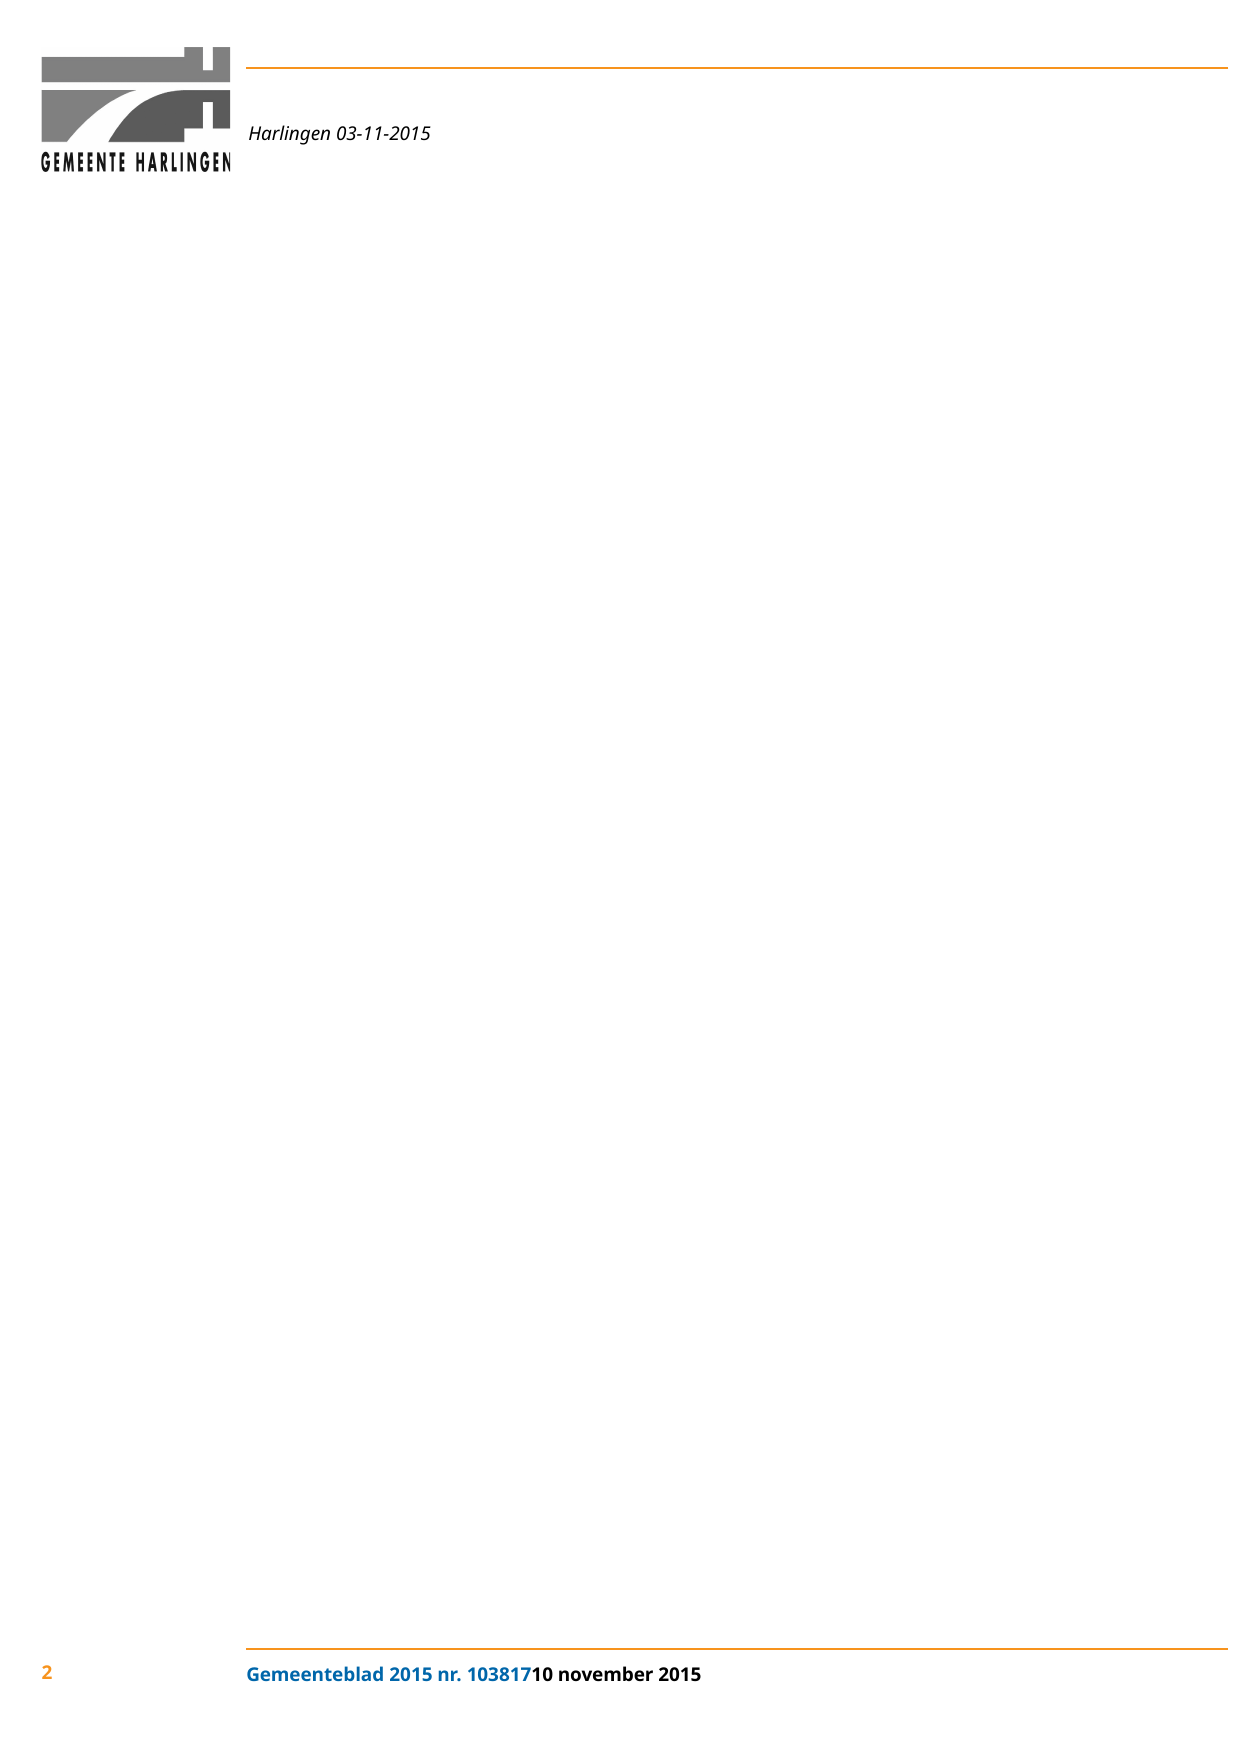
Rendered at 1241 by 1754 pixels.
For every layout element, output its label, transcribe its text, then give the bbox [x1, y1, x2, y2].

text Harlingen 03-11-2015 [248, 121, 1152, 146]
picture [41, 47, 231, 172]
